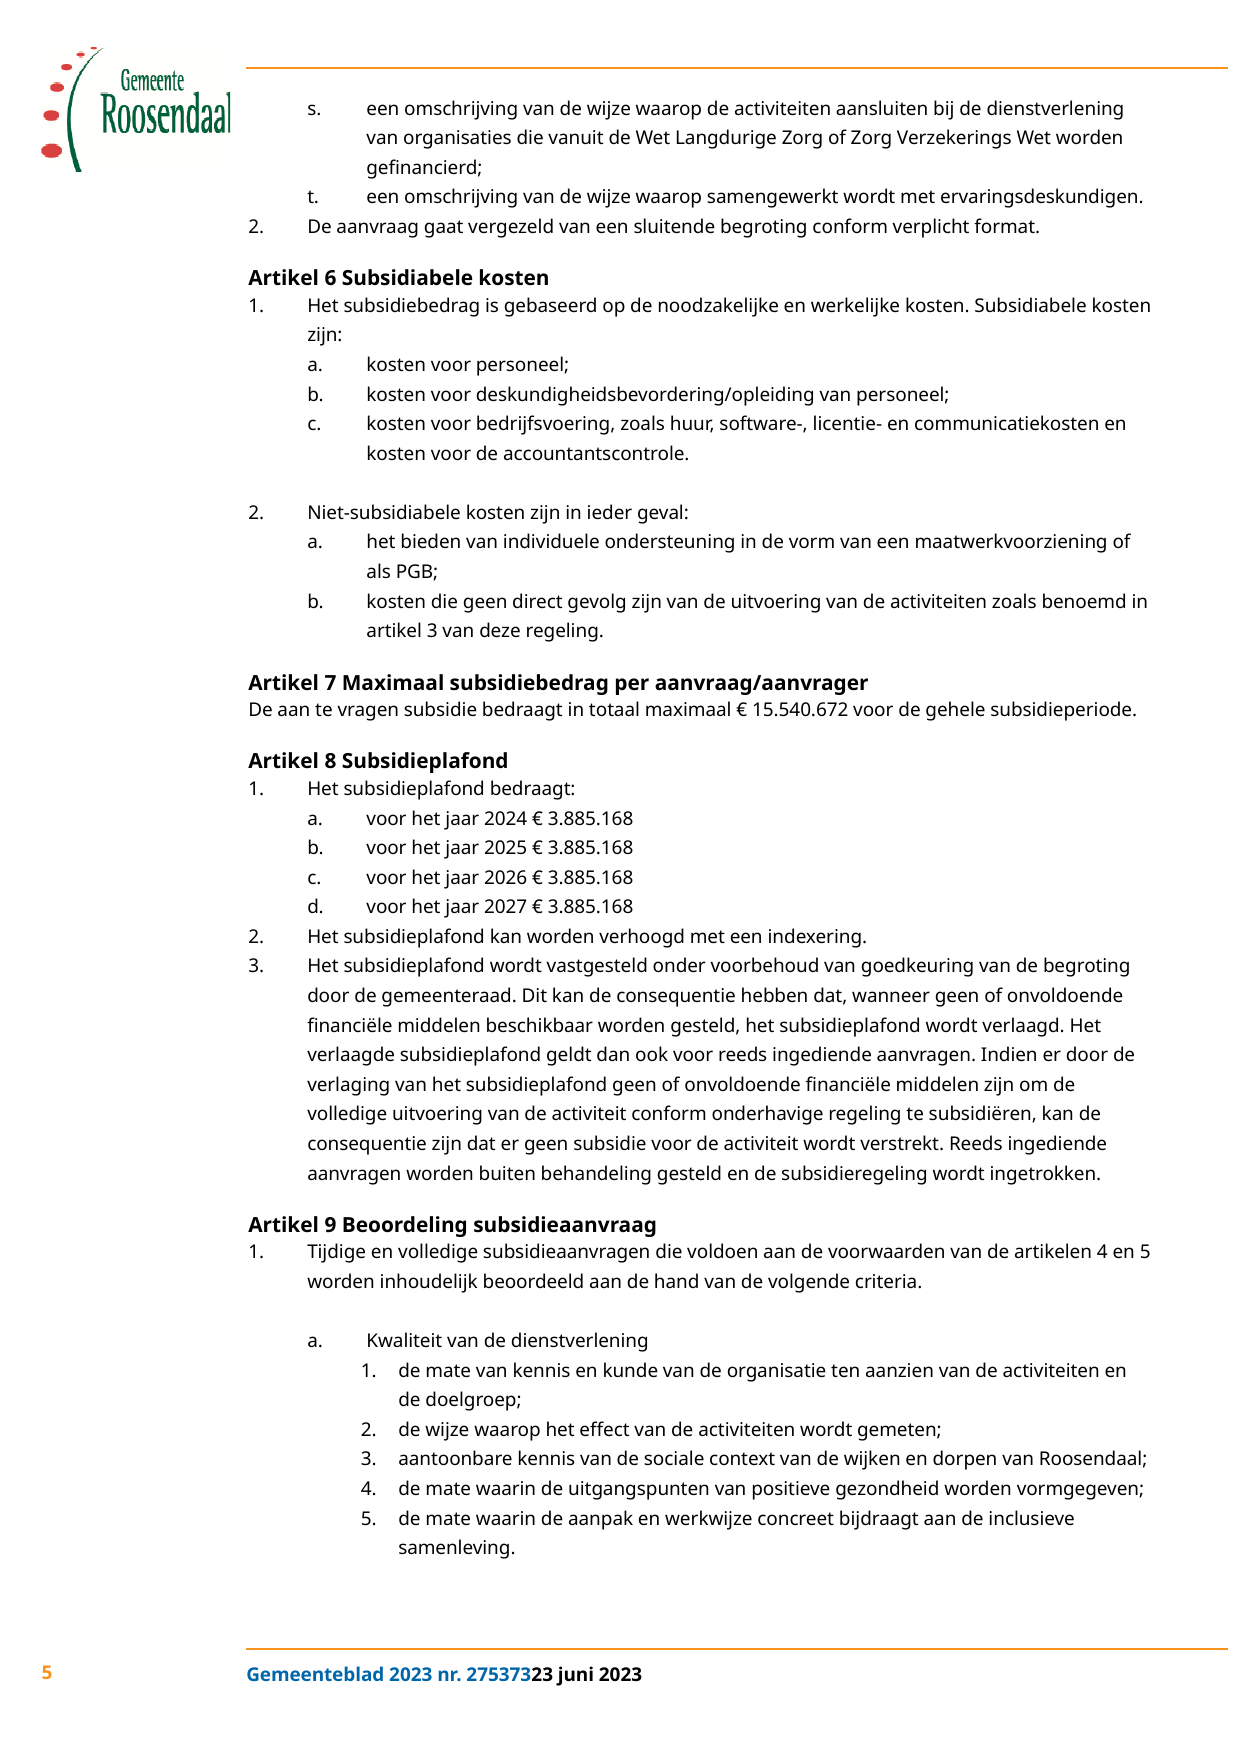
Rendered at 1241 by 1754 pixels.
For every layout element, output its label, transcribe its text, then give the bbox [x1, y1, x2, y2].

text Artikel 7 Maximaal subsidiebedrag per aanvraag/aanvrager [248, 668, 1152, 696]
list voor het jaar 2024 € 3.885.168 [307, 805, 1152, 830]
list Het subsidieplafond kan worden verhoogd met een indexering. [248, 923, 1152, 949]
text De aan te vragen subsidie bedraagt in totaal maximaal € 15.540.672 voor de gehele subsidieperiode. [248, 696, 1152, 722]
text Artikel 9 Beoordeling subsidieaanvraag [248, 1210, 1152, 1238]
picture [41, 47, 231, 172]
list Het subsidiebedrag is gebaseerd op de noodzakelijke en werkelijke kosten. Subsidiabele kosten zijn: [248, 292, 1152, 347]
list Tijdige en volledige subsidieaanvragen die voldoen aan de voorwaarden van de artikelen 4 en 5 worden inhoudelijk beoordeeld aan de hand van de volgende criteria. [248, 1238, 1152, 1294]
list kosten voor bedrijfsvoering, zoals huur, software-, licentie- en communicatiekosten en kosten voor de accountantscontrole. [307, 410, 1152, 466]
list Het subsidieplafond wordt vastgesteld onder voorbehoud van goedkeuring van de begroting door de gemeenteraad. Dit kan de consequentie hebben dat, wanneer geen of onvoldoende financiële middelen beschikbaar worden gesteld, het subsidieplafond wordt verlaagd. Het verlaagde subsidieplafond geldt dan ook voor reeds ingediende aanvragen. Indien er door de verlaging van het subsidieplafond geen of onvoldoende financiële middelen zijn om de volledige uitvoering van de activiteit conform onderhavige regeling te subsidiëren, kan de consequentie zijn dat er geen subsidie voor de activiteit wordt verstrekt. Reeds ingediende aanvragen worden buiten behandeling gesteld en de subsidieregeling wordt ingetrokken. [248, 953, 1152, 1185]
list Het subsidieplafond bedraagt: [248, 775, 1152, 801]
list een omschrijving van de wijze waarop de activiteiten aansluiten bij de dienstverlening van organisaties die vanuit de Wet Langdurige Zorg of Zorg Verzekerings Wet worden gefinancierd; [307, 95, 1152, 180]
list Niet-subsidiabele kosten zijn in ieder geval: [248, 499, 1152, 525]
list kosten die geen direct gevolg zijn van de uitvoering van de activiteiten zoals benoemd in artikel 3 van deze regeling. [307, 588, 1152, 643]
list de mate van kennis en kunde van de organisatie ten aanzien van de activiteiten en de doelgroep; [361, 1357, 1152, 1412]
list voor het jaar 2027 € 3.885.168 [307, 893, 1152, 919]
list de mate waarin de uitgangspunten van positieve gezondheid worden vormgegeven; [361, 1475, 1152, 1501]
list Kwaliteit van de dienstverlening [307, 1327, 1152, 1353]
list De aanvraag gaat vergezeld van een sluitende begroting conform verplicht format. [248, 213, 1152, 239]
list de mate waarin de aanpak en werkwijze concreet bijdraagt aan de inclusieve samenleving. [361, 1505, 1152, 1560]
list voor het jaar 2026 € 3.885.168 [307, 864, 1152, 889]
list een omschrijving van de wijze waarop samengewerkt wordt met ervaringsdeskundigen. [307, 183, 1152, 209]
list aantoonbare kennis van de sociale context van de wijken en dorpen van Roosendaal; [361, 1446, 1152, 1471]
text Artikel 8 Subsidieplafond [248, 747, 1152, 775]
list de wijze waarop het effect van de activiteiten wordt gemeten; [361, 1416, 1152, 1442]
list kosten voor deskundigheidsbevordering/opleiding van personeel; [307, 381, 1152, 406]
text Artikel 6 Subsidiabele kosten [248, 263, 1152, 292]
list voor het jaar 2025 € 3.885.168 [307, 834, 1152, 860]
list kosten voor personeel; [307, 351, 1152, 377]
list het bieden van individuele ondersteuning in de vorm van een maatwerkvoorziening of als PGB; [307, 529, 1152, 584]
